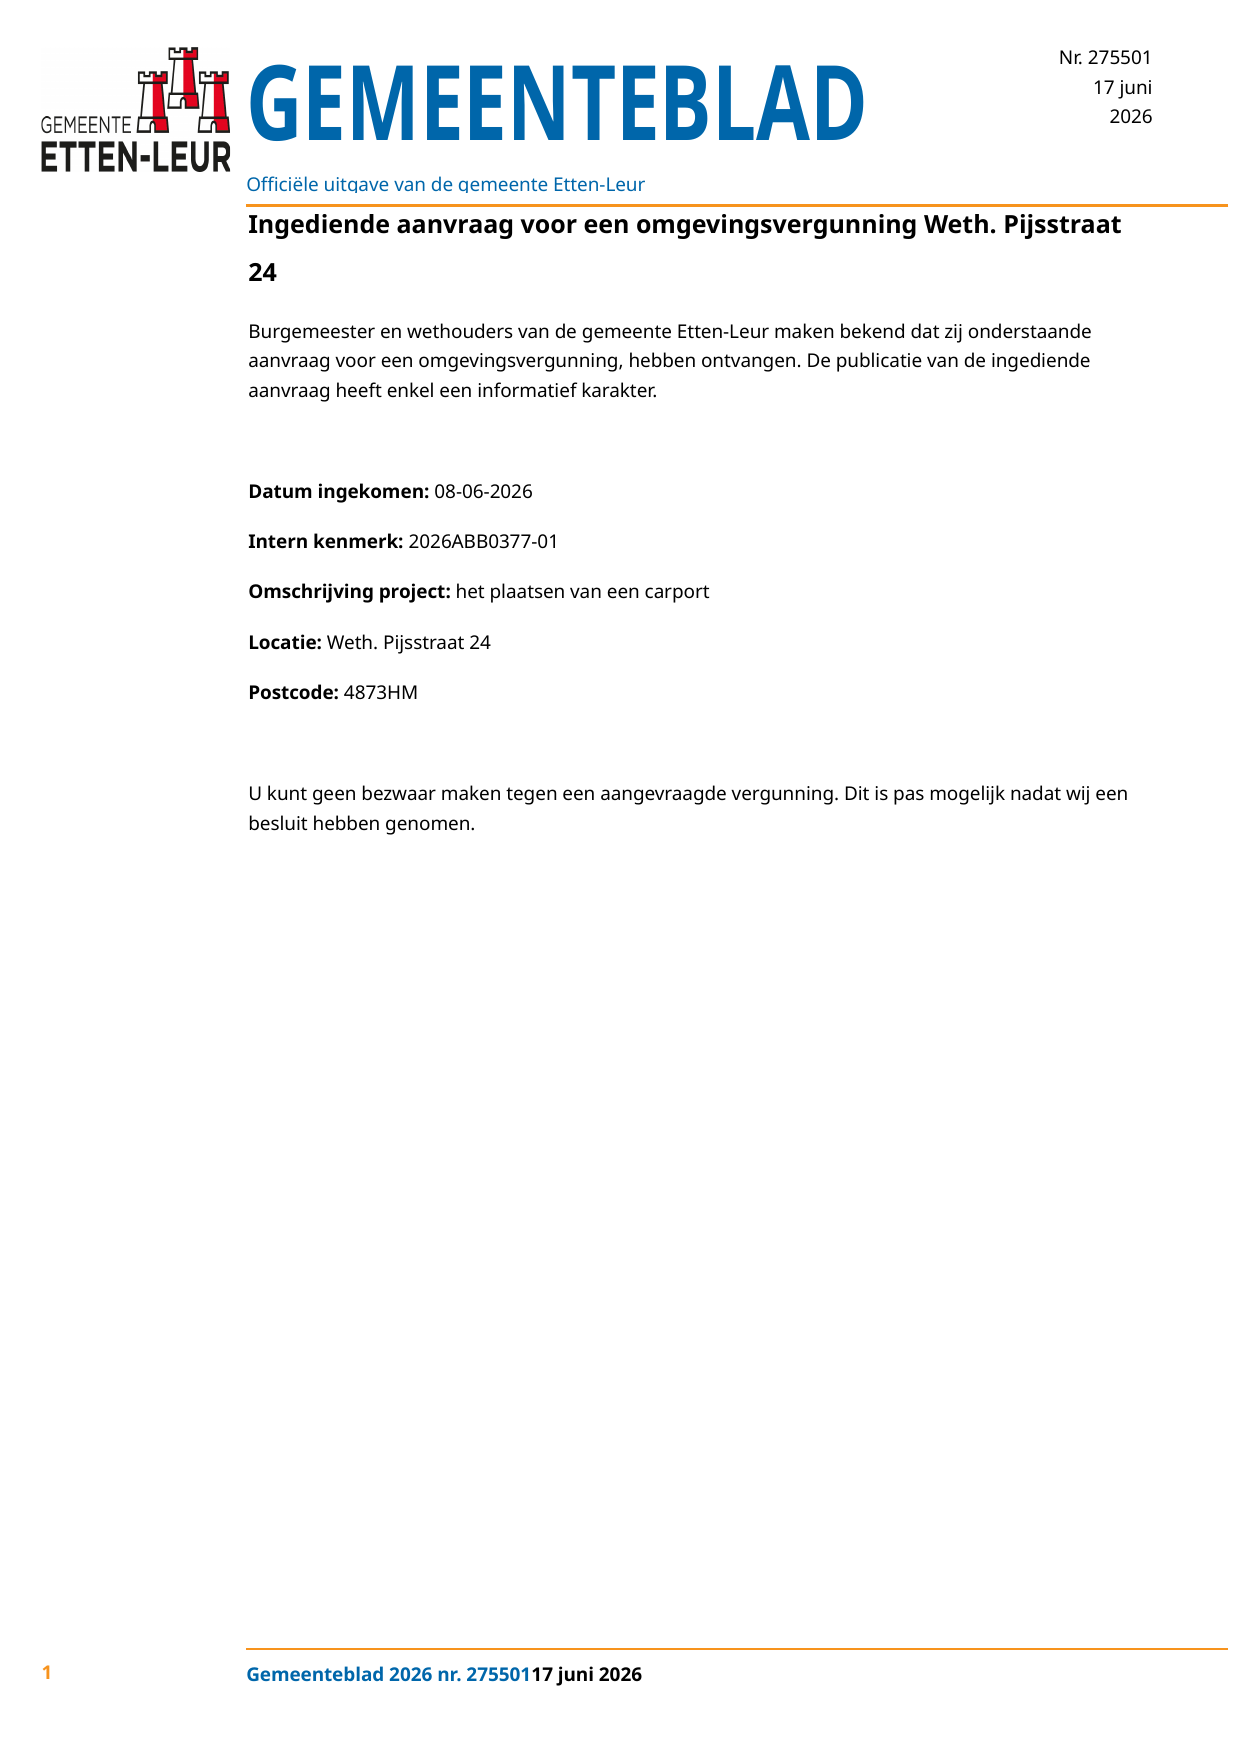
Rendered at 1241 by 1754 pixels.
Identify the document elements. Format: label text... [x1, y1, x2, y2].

text Intern kenmerk: 2026ABB0377-01 [248, 528, 1152, 554]
text Ingediende aanvraag voor een omgevingsvergunning Weth. Pijsstraat 24 [248, 207, 1152, 288]
text Locatie: Weth. Pijsstraat 24 [248, 629, 1152, 655]
text Postcode: 4873HM [248, 679, 1152, 705]
text Datum ingekomen: 08-06-2026 [248, 478, 1152, 504]
text Omschrijving project: het plaatsen van een carport [248, 579, 1152, 604]
text U kunt geen bezwaar maken tegen een aangevraagde vergunning. Dit is pas mogelijk nadat wij een besluit hebben genomen. [248, 780, 1152, 836]
text Burgemeester en wethouders van de gemeente Etten-Leur maken bekend dat zij onderstaande aanvraag voor een omgevingsvergunning, hebben ontvangen. De publicatie van de ingediende aanvraag heeft enkel een informatief karakter. [248, 318, 1152, 403]
picture [41, 47, 231, 172]
